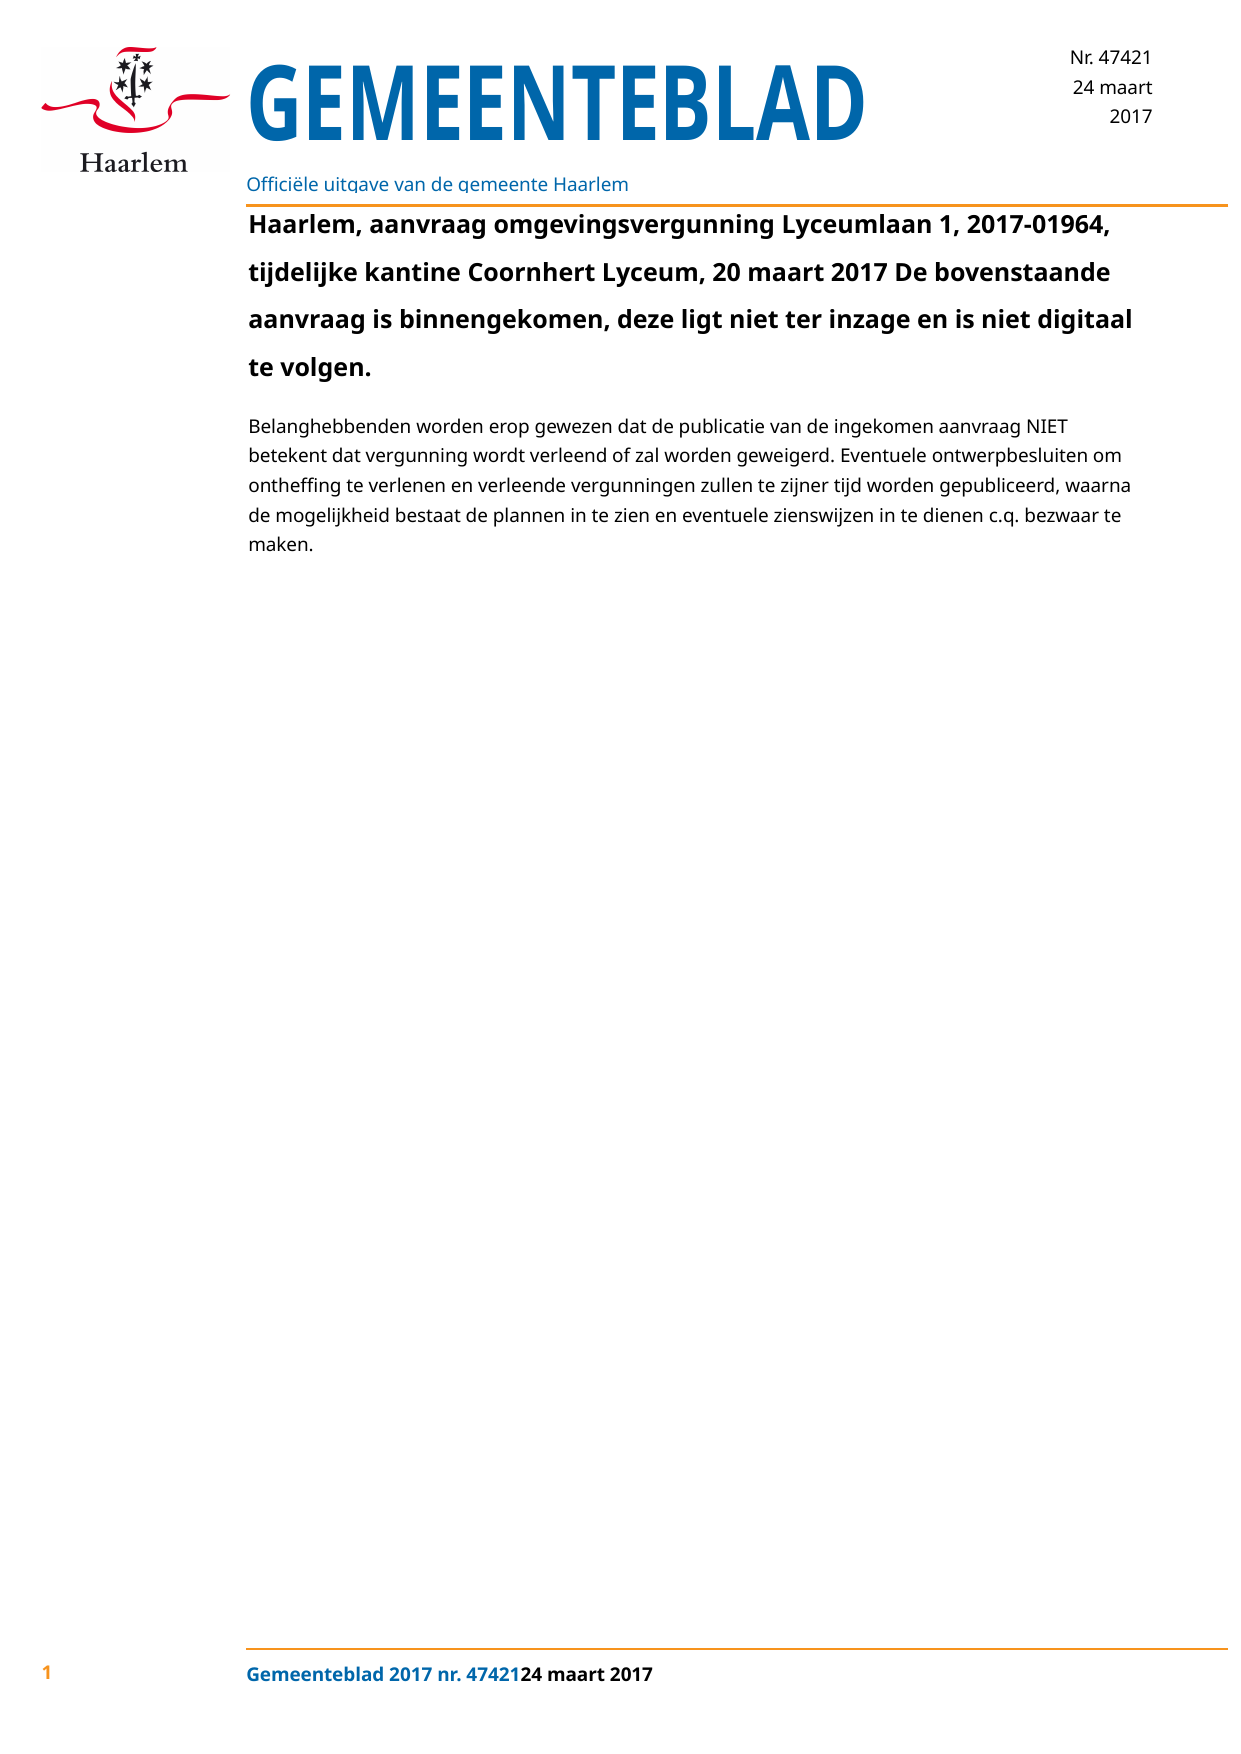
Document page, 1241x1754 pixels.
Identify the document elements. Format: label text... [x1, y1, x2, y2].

text Haarlem, aanvraag omgevingsvergunning Lyceumlaan 1, 2017-01964, tijdelijke kantine Coornhert Lyceum, 20 maart 2017 De bovenstaande aanvraag is binnengekomen, deze ligt niet ter inzage en is niet digitaal te volgen. [248, 207, 1152, 384]
text Belanghebbenden worden erop gewezen dat de publicatie van de ingekomen aanvraag NIET betekent dat vergunning wordt verleend of zal worden geweigerd. Eventuele ontwerpbesluiten om ontheffing te verlenen en verleende vergunningen zullen te zijner tijd worden gepubliceerd, waarna de mogelijkheid bestaat de plannen in te zien en eventuele zienswijzen in te dienen c.q. bezwaar te maken. [248, 413, 1152, 557]
picture [41, 47, 231, 172]
